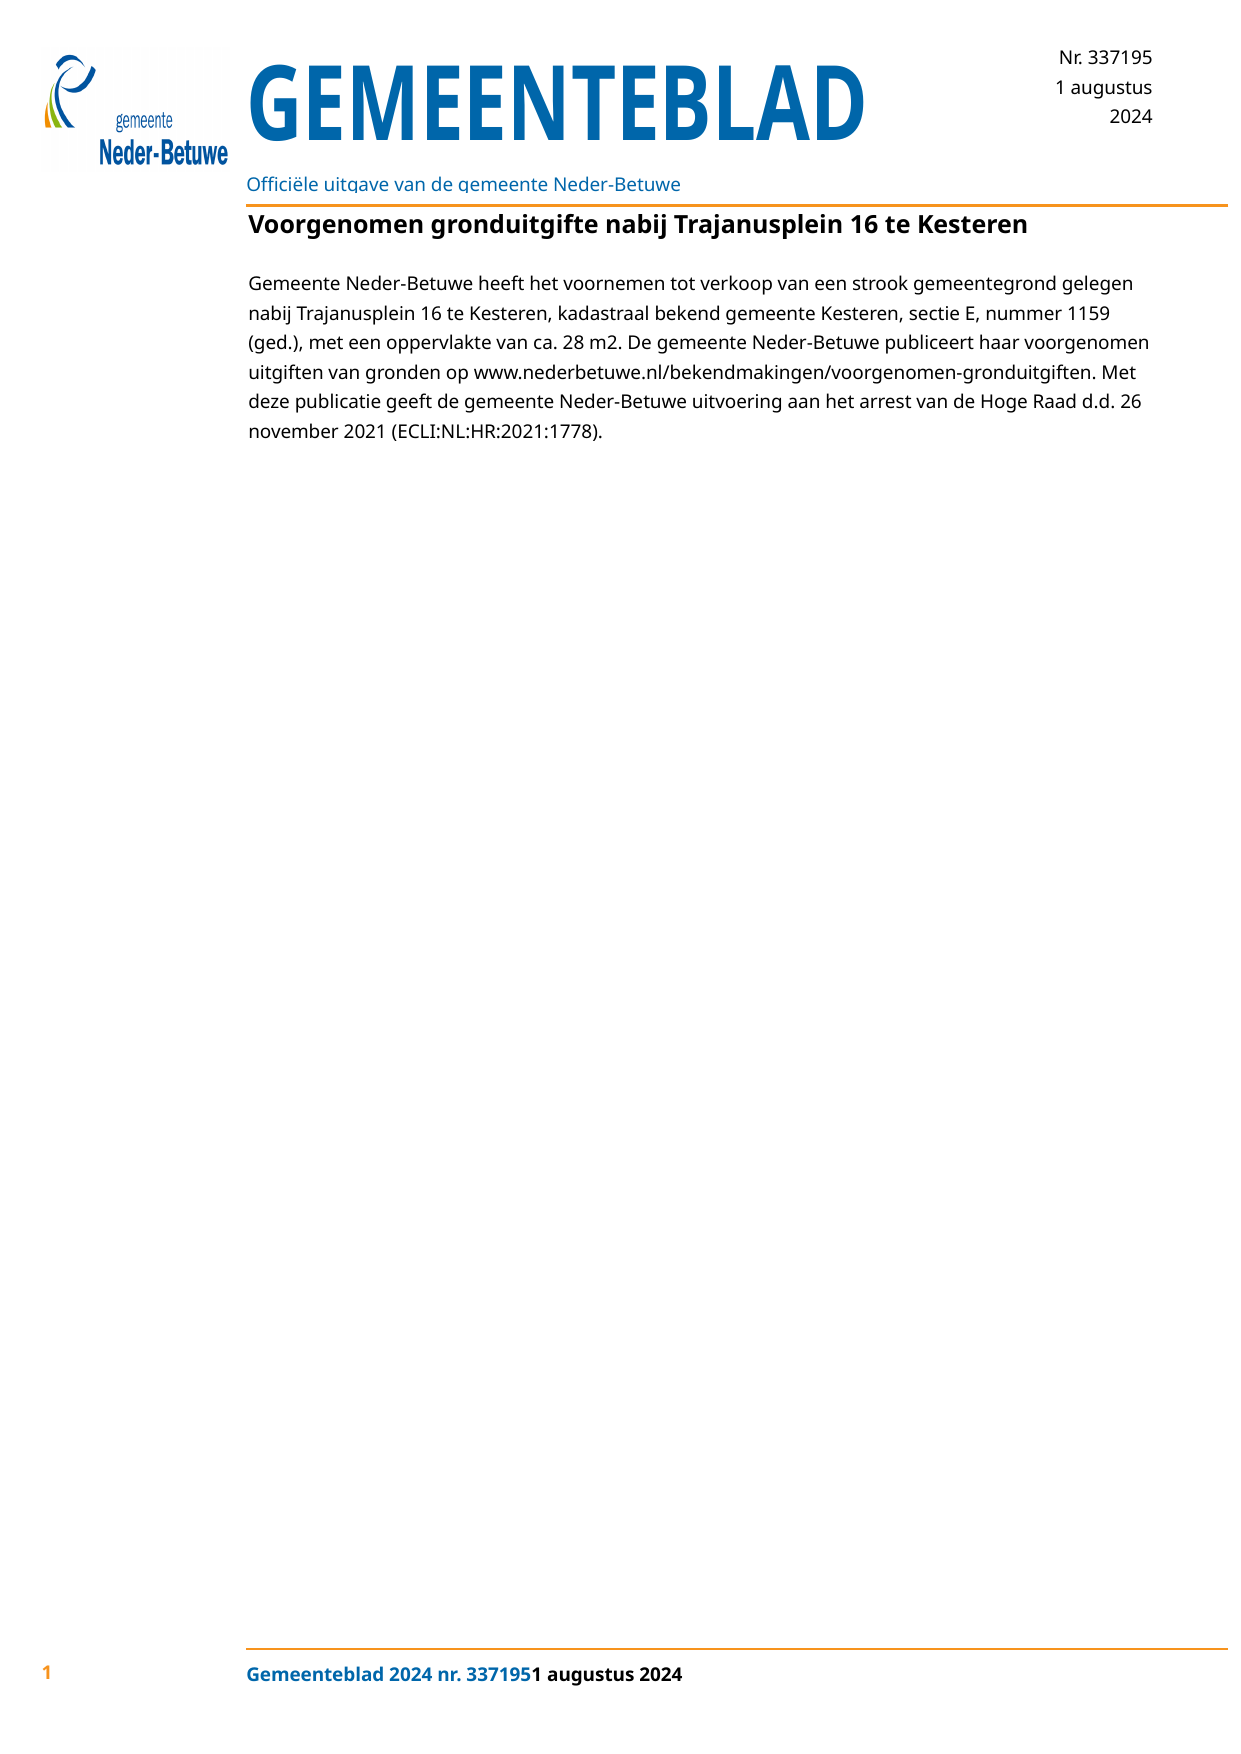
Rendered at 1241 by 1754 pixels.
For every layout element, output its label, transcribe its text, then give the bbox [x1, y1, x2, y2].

picture [41, 47, 231, 172]
text Gemeente Neder-Betuwe heeft het voornemen tot verkoop van een strook gemeentegrond gelegen nabij Trajanusplein 16 te Kesteren, kadastraal bekend gemeente Kesteren, sectie E, nummer 1159 (ged.), met een oppervlakte van ca. 28 m2. De gemeente Neder-Betuwe publiceert haar voorgenomen uitgiften van gronden op www.nederbetuwe.nl/bekendmakingen/voorgenomen-gronduitgiften. Met deze publicatie geeft de gemeente Neder-Betuwe uitvoering aan het arrest van de Hoge Raad d.d. 26 november 2021 (ECLI:NL:HR:2021:1778). [248, 270, 1152, 444]
text Voorgenomen gronduitgifte nabij Trajanusplein 16 te Kesteren [248, 207, 1152, 241]
